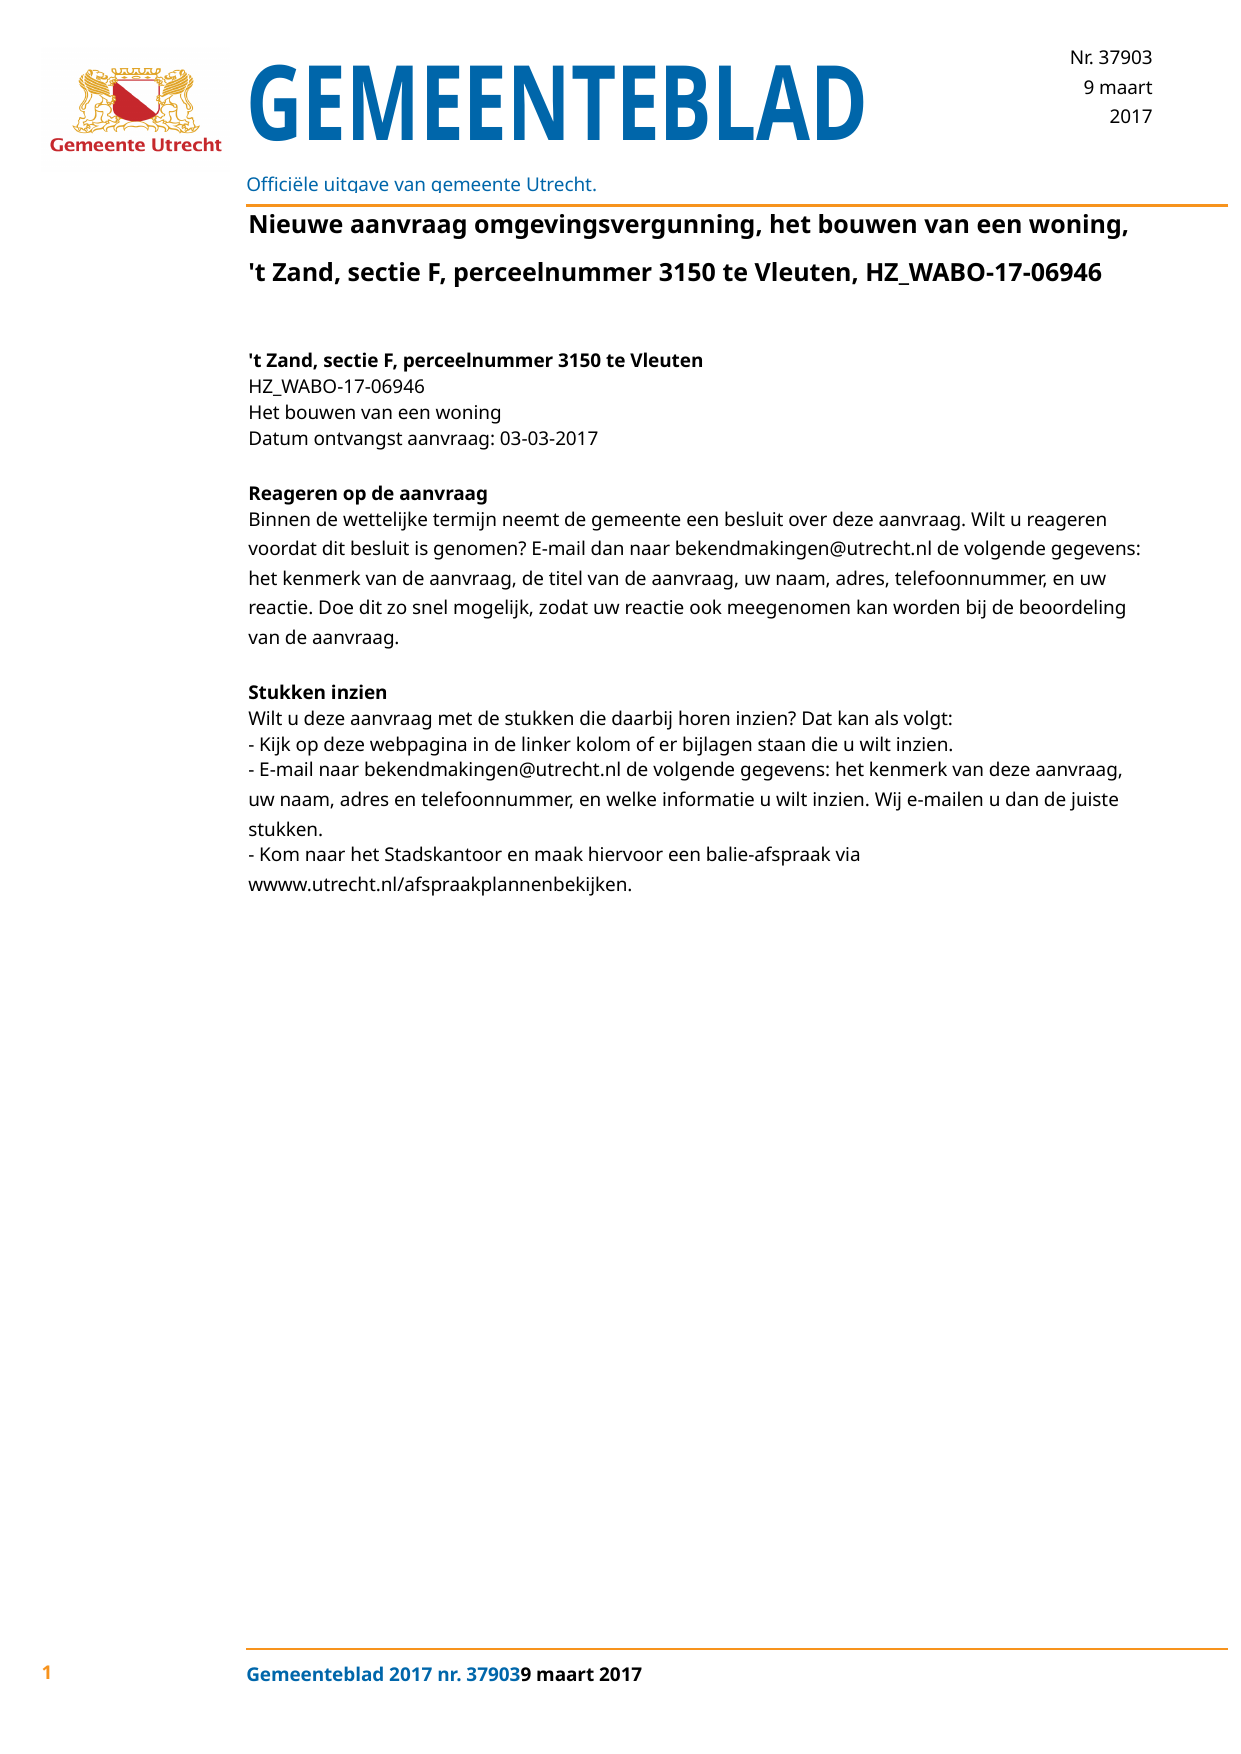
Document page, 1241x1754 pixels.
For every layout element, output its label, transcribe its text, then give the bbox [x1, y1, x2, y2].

table_cell - Kom naar het Stadskantoor en maak hiervoor een balie-afspraak via wwww.utrecht.nl/afspraakplannenbekijken. [248, 842, 1152, 897]
table_cell Het bouwen van een woning [248, 399, 1152, 425]
table_cell Stukken inzien [248, 680, 1152, 705]
table_cell Binnen de wettelijke termijn neemt de gemeente een besluit over deze aanvraag. Wilt u reageren voordat dit besluit is genomen? E-mail dan naar bekendmakingen@utrecht.nl de volgende gegevens: het kenmerk van de aanvraag, de titel van de aanvraag, uw naam, adres, telefoonnummer, en uw reactie. Doe dit zo snel mogelijk, zodat uw reactie ook meegenomen kan worden bij de beoordeling van de aanvraag. [248, 506, 1152, 679]
table_cell Reageren op de aanvraag [248, 480, 1152, 506]
text Nieuwe aanvraag omgevingsvergunning, het bouwen van een woning, 't Zand, sectie F, perceelnummer 3150 te Vleuten, HZ_WABO-17-06946 [248, 207, 1152, 288]
table_header 't Zand, sectie F, perceelnummer 3150 te Vleuten [248, 348, 1152, 373]
table_cell Datum ontvangst aanvraag: 03-03-2017 [248, 425, 1152, 480]
table_cell Wilt u deze aanvraag met de stukken die daarbij horen inzien? Dat kan als volgt: [248, 705, 1152, 731]
table_cell - Kijk op deze webpagina in de linker kolom of er bijlagen staan die u wilt inzien. [248, 731, 1152, 757]
table_cell - E-mail naar bekendmakingen@utrecht.nl de volgende gegevens: het kenmerk van deze aanvraag, uw naam, adres en telefoonnummer, en welke informatie u wilt inzien. Wij e-mailen u dan de juiste stukken. [248, 757, 1152, 842]
picture [41, 47, 231, 172]
table_cell HZ_WABO-17-06946 [248, 373, 1152, 399]
